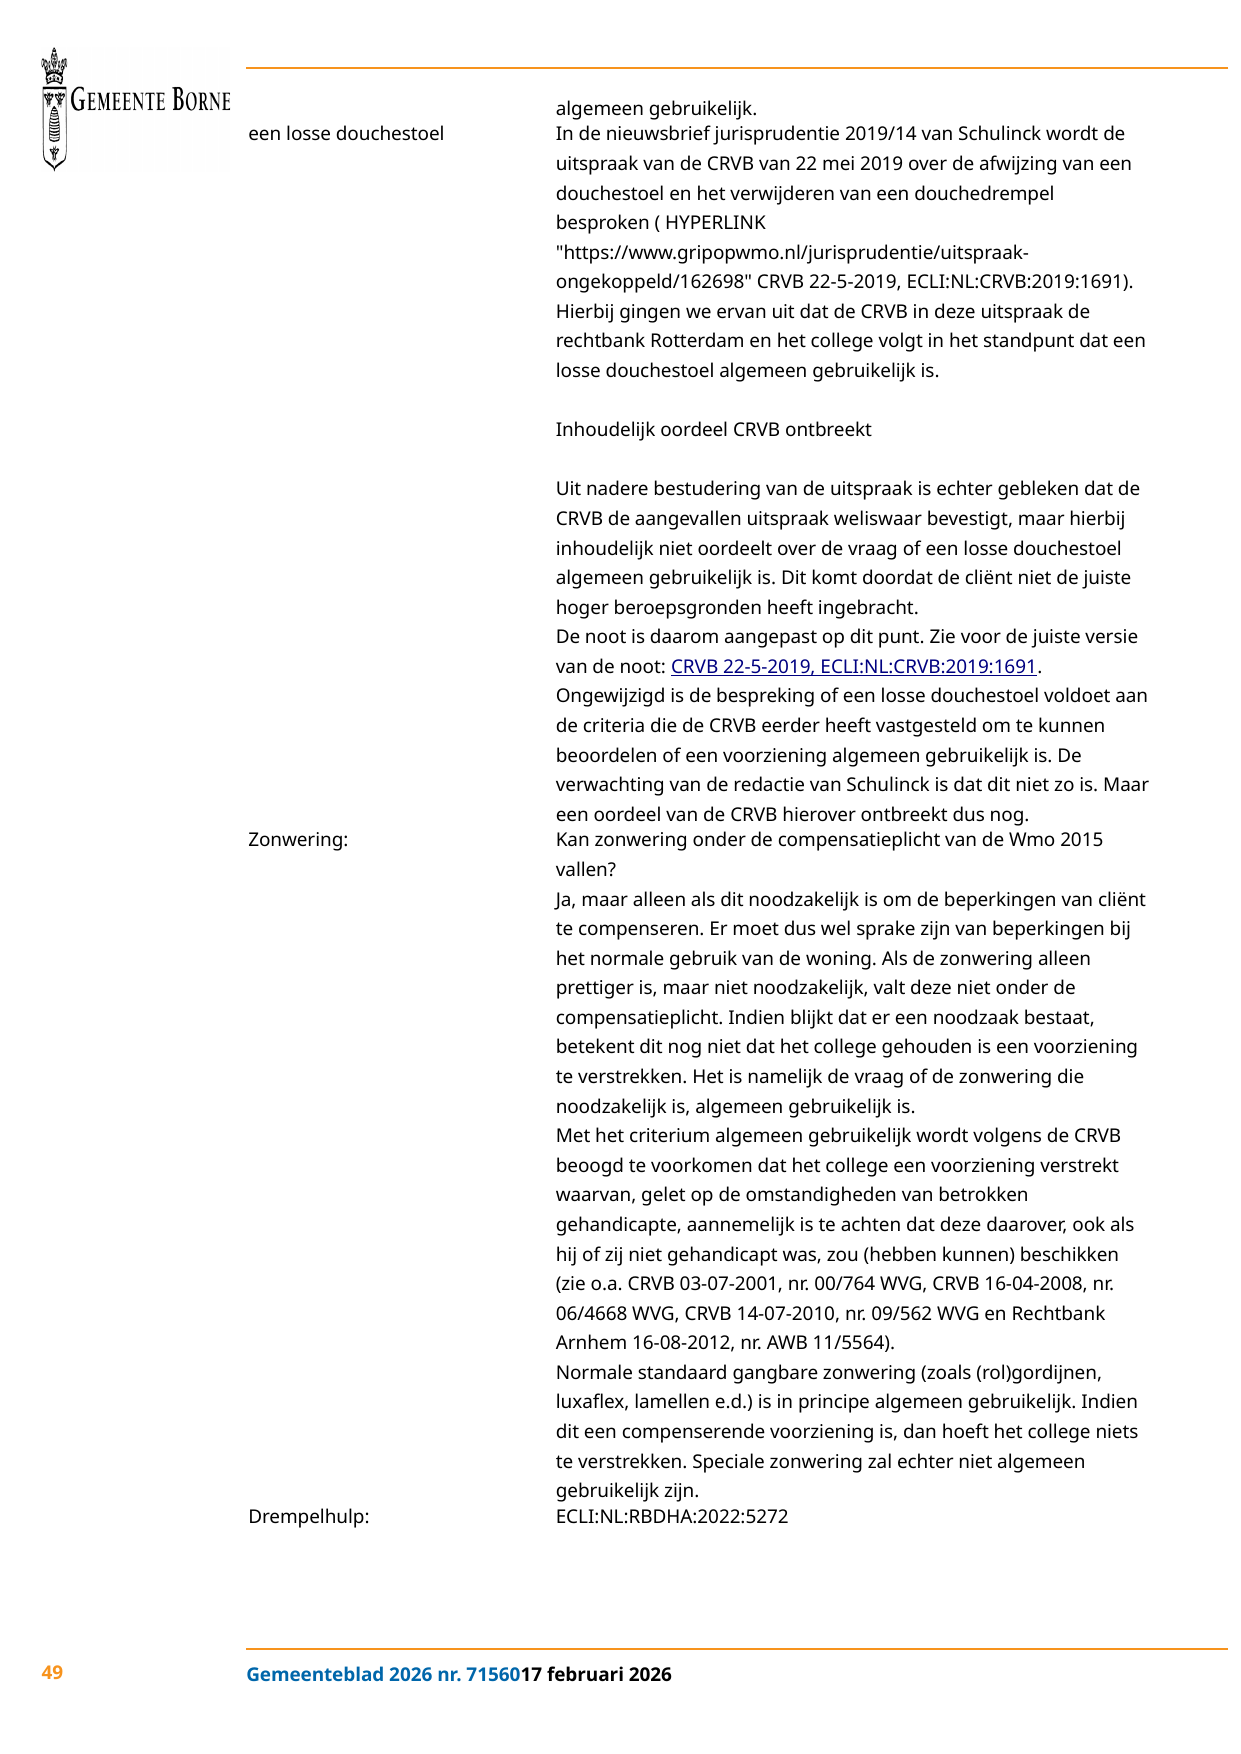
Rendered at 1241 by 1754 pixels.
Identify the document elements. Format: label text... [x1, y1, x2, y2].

table_cell algemeen gebruikelijk. [556, 95, 1152, 121]
table_cell ECLI:NL:RBDHA:2022:5272 [556, 1503, 1152, 1529]
table_cell Drempelhulp: [248, 1503, 556, 1529]
table_cell In de nieuwsbrief jurisprudentie 2019/14 van Schulinck wordt de uitspraak van de CRVB van 22 mei 2019 over de afwijzing van een douchestoel en het verwijderen van een douchedrempel besproken ( HYPERLINK "https://www.gripopwmo.nl/jurisprudentie/uitspraak-ongekoppeld/162698" CRVB 22-5-2019, ECLI:NL:CRVB:2019:1691). Hierbij gingen we ervan uit dat de CRVB in deze uitspraak de rechtbank Rotterdam en het college volgt in het standpunt dat een losse douchestoel algemeen gebruikelijk is. Inhoudelijk oordeel CRVB ontbreekt Uit nadere bestudering van de uitspraak is echter gebleken dat de CRVB de aangevallen uitspraak weliswaar bevestigt, maar hierbij inhoudelijk niet oordeelt over de vraag of een losse douchestoel algemeen gebruikelijk is. Dit komt doordat de cliënt niet de juiste hoger beroepsgronden heeft ingebracht. De noot is daarom aangepast op dit punt. Zie voor de juiste versie van de noot: CRVB 22-5-2019, ECLI:NL:CRVB:2019:1691. Ongewijzigd is de bespreking of een losse douchestoel voldoet aan de criteria die de CRVB eerder heeft vastgesteld om te kunnen beoordelen of een voorziening algemeen gebruikelijk is. De verwachting van de redactie van Schulinck is dat dit niet zo is. Maar een oordeel van de CRVB hierover ontbreekt dus nog. [556, 121, 1152, 827]
table_cell Kan zonwering onder de compensatieplicht van de Wmo 2015 vallen? Ja, maar alleen als dit noodzakelijk is om de beperkingen van cliënt te compenseren. Er moet dus wel sprake zijn van beperkingen bij het normale gebruik van de woning. Als de zonwering alleen prettiger is, maar niet noodzakelijk, valt deze niet onder de compensatieplicht. Indien blijkt dat er een noodzaak bestaat, betekent dit nog niet dat het college gehouden is een voorziening te verstrekken. Het is namelijk de vraag of de zonwering die noodzakelijk is, algemeen gebruikelijk is. Met het criterium algemeen gebruikelijk wordt volgens de CRVB beoogd te voorkomen dat het college een voorziening verstrekt waarvan, gelet op de omstandigheden van betrokken gehandicapte, aannemelijk is te achten dat deze daarover, ook als hij of zij niet gehandicapt was, zou (hebben kunnen) beschikken (zie o.a. CRVB 03-07-2001, nr. 00/764 WVG, CRVB 16-04-2008, nr. 06/4668 WVG, CRVB 14-07-2010, nr. 09/562 WVG en Rechtbank Arnhem 16-08-2012, nr. AWB 11/5564). Normale standaard gangbare zonwering (zoals (rol)gordijnen, luxaflex, lamellen e.d.) is in principe algemeen gebruikelijk. Indien dit een compenserende voorziening is, dan hoeft het college niets te verstrekken. Speciale zonwering zal echter niet algemeen gebruikelijk zijn. [556, 827, 1152, 1503]
table_cell [248, 95, 556, 121]
table_cell Zonwering: [248, 827, 556, 1503]
table_cell een losse douchestoel [248, 121, 556, 827]
picture [41, 47, 231, 172]
